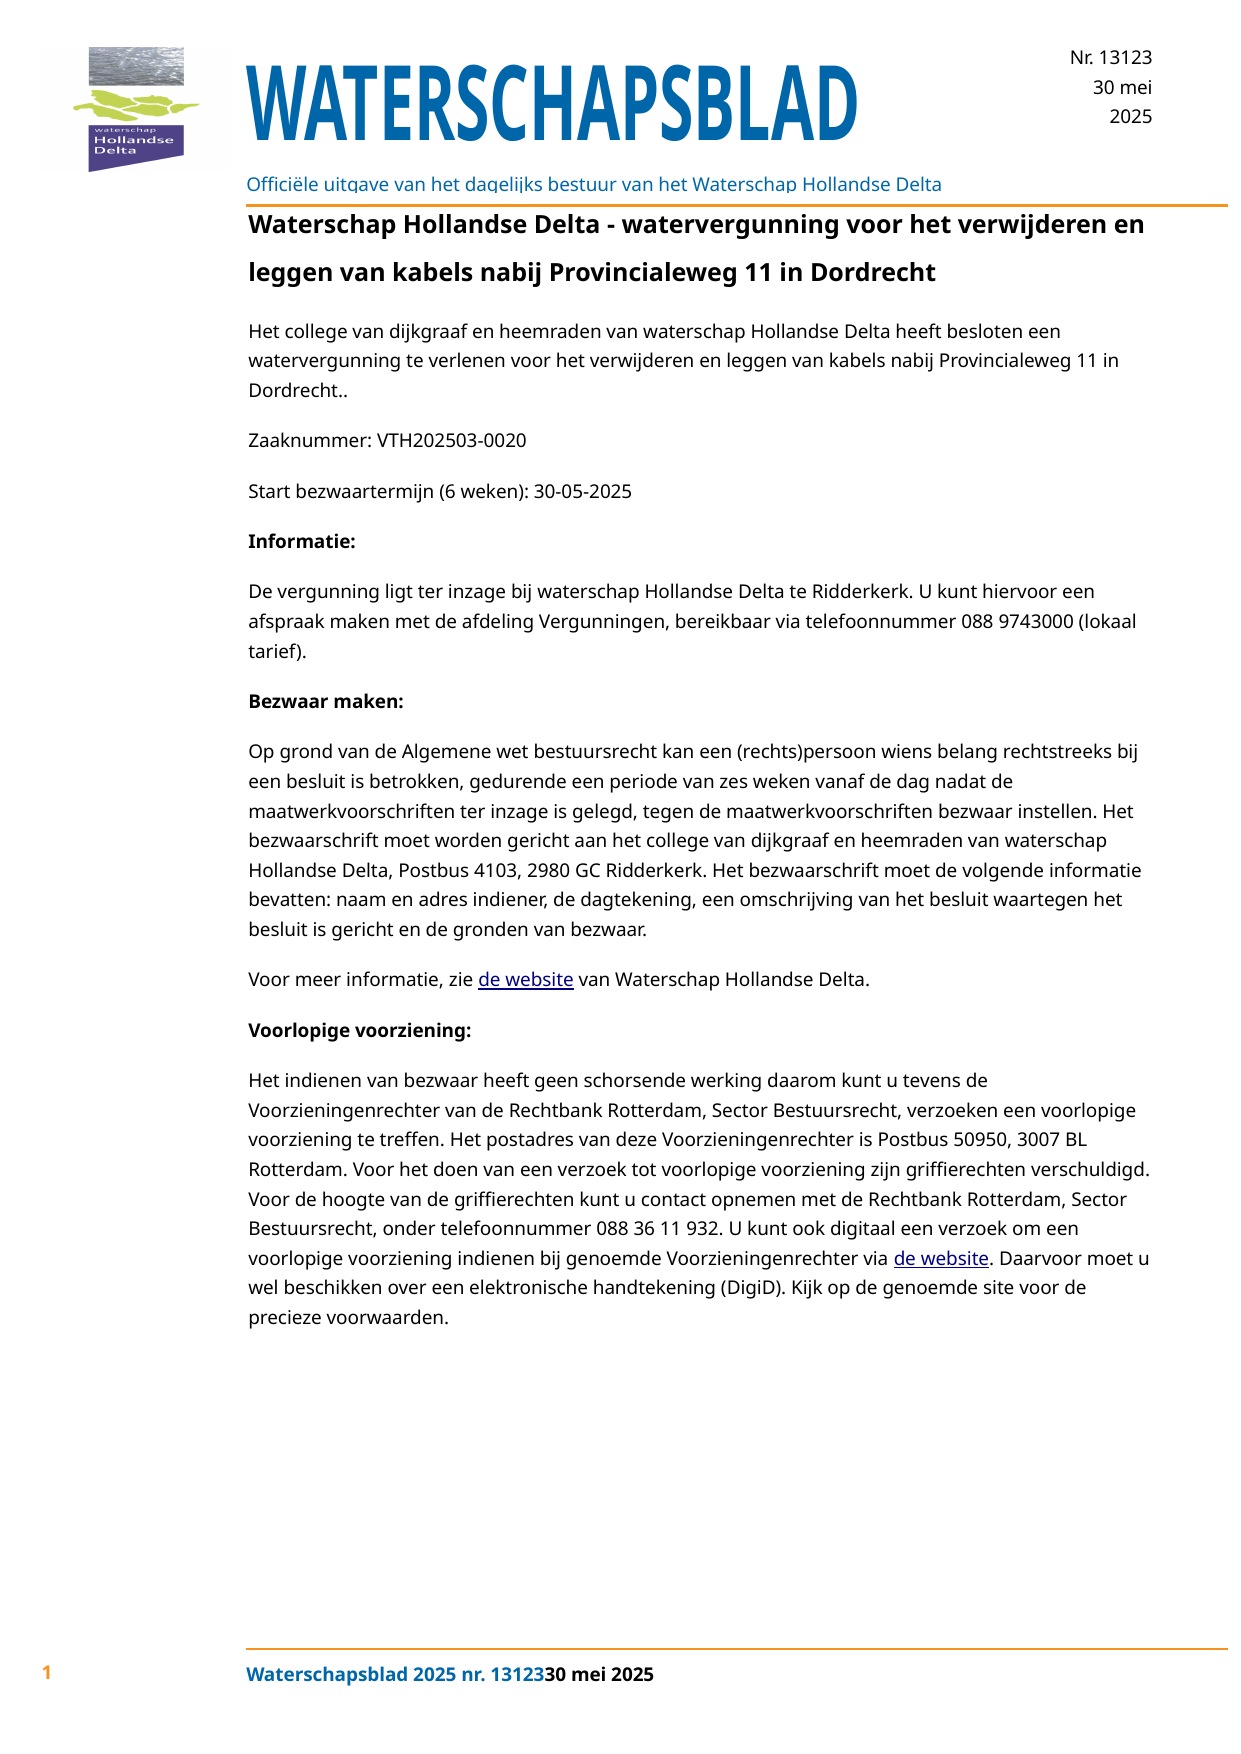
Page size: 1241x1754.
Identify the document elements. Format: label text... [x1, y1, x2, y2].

text Voorlopige voorziening: [248, 1017, 1152, 1043]
text De vergunning ligt ter inzage bij waterschap Hollandse Delta te Ridderkerk. U kunt hiervoor een afspraak maken met de afdeling Vergunningen, bereikbaar via telefoonnummer 088 9743000 (lokaal tarief). [248, 579, 1152, 664]
picture [41, 47, 231, 172]
text Op grond van de Algemene wet bestuursrecht kan een (rechts)persoon wiens belang rechtstreeks bij een besluit is betrokken, gedurende een periode van zes weken vanaf de dag nadat de maatwerkvoorschriften ter inzage is gelegd, tegen de maatwerkvoorschriften bezwaar instellen. Het bezwaarschrift moet worden gericht aan het college van dijkgraaf en heemraden van waterschap Hollandse Delta, Postbus 4103, 2980 GC Ridderkerk. Het bezwaarschrift moet de volgende informatie bevatten: naam en adres indiener, de dagtekening, een omschrijving van het besluit waartegen het besluit is gericht en de gronden van bezwaar. [248, 739, 1152, 942]
text Het indienen van bezwaar heeft geen schorsende werking daarom kunt u tevens de Voorzieningenrechter van de Rechtbank Rotterdam, Sector Bestuursrecht, verzoeken een voorlopige voorziening te treffen. Het postadres van deze Voorzieningenrechter is Postbus 50950, 3007 BL Rotterdam. Voor het doen van een verzoek tot voorlopige voorziening zijn griffierechten verschuldigd. Voor de hoogte van de griffierechten kunt u contact opnemen met de Rechtbank Rotterdam, Sector Bestuursrecht, onder telefoonnummer 088 36 11 932. U kunt ook digitaal een verzoek om een voorlopige voorziening indienen bij genoemde Voorzieningenrechter via de website. Daarvoor moet u wel beschikken over een elektronische handtekening (DigiD). Kijk op de genoemde site voor de precieze voorwaarden. [248, 1067, 1152, 1330]
text Voor meer informatie, zie de website van Waterschap Hollandse Delta. [248, 967, 1152, 992]
text Informatie: [248, 528, 1152, 554]
text Zaaknummer: VTH202503-0020 [248, 427, 1152, 453]
text Bezwaar maken: [248, 688, 1152, 714]
text Het college van dijkgraaf en heemraden van waterschap Hollandse Delta heeft besloten een watervergunning te verlenen voor het verwijderen en leggen van kabels nabij Provincialeweg 11 in Dordrecht.. [248, 318, 1152, 403]
text Start bezwaartermijn (6 weken): 30-05-2025 [248, 478, 1152, 504]
text Waterschap Hollandse Delta - watervergunning voor het verwijderen en leggen van kabels nabij Provincialeweg 11 in Dordrecht [248, 207, 1152, 288]
